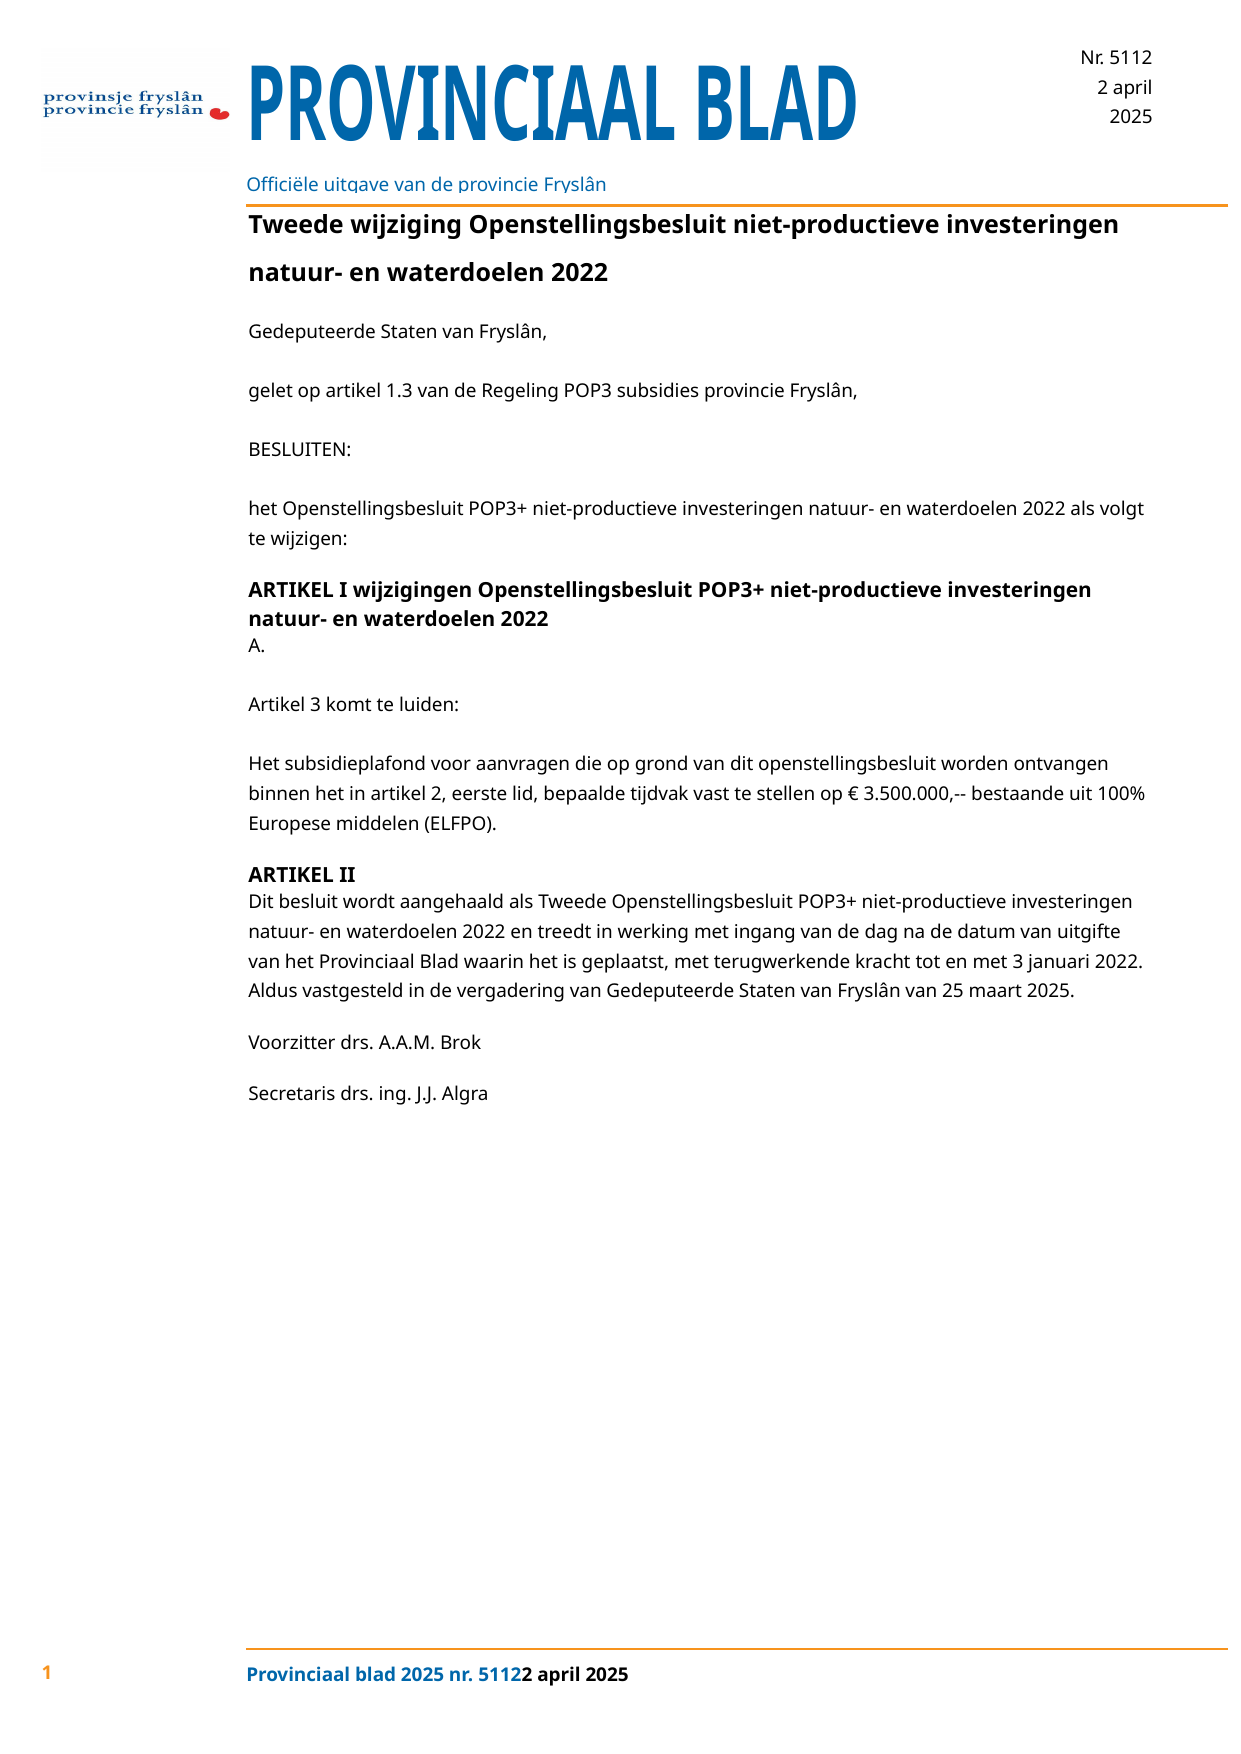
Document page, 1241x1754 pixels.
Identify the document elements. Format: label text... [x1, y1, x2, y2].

text Gedeputeerde Staten van Fryslân, [248, 318, 1152, 344]
text Dit besluit wordt aangehaald als Tweede Openstellingsbesluit POP3+ niet-productieve investeringen natuur- en waterdoelen 2022 en treedt in werking met ingang van de dag na de datum van uitgifte van het Provinciaal Blad waarin het is geplaatst, met terugwerkende kracht tot en met 3 januari 2022. [248, 889, 1152, 973]
text A. [248, 632, 1152, 658]
text gelet op artikel 1.3 van de Regeling POP3 subsidies provincie Fryslân, [248, 377, 1152, 403]
text het Openstellingsbesluit POP3+ niet-productieve investeringen natuur- en waterdoelen 2022 als volgt te wijzigen: [248, 495, 1152, 551]
text ARTIKEL I wijzigingen Openstellingsbesluit POP3+ niet-productieve investeringen natuur- en waterdoelen 2022 [248, 575, 1152, 632]
text Voorzitter drs. A.A.M. Brok [248, 1029, 1152, 1054]
text ARTIKEL II [248, 860, 1152, 889]
text Artikel 3 komt te luiden: [248, 691, 1152, 717]
picture [41, 47, 231, 172]
text BESLUITEN: [248, 436, 1152, 462]
text Aldus vastgesteld in de vergadering van Gedeputeerde Staten van Fryslân van 25 maart 2025. [248, 977, 1152, 1003]
text Het subsidieplafond voor aanvragen die op grond van dit openstellingsbesluit worden ontvangen binnen het in artikel 2, eerste lid, bepaalde tijdvak vast te stellen op € 3.500.000,-- bestaande uit 100% Europese middelen (ELFPO). [248, 751, 1152, 836]
text Secretaris drs. ing. J.J. Algra [248, 1080, 1152, 1106]
text Tweede wijziging Openstellingsbesluit niet-productieve investeringen natuur- en waterdoelen 2022 [248, 207, 1152, 288]
